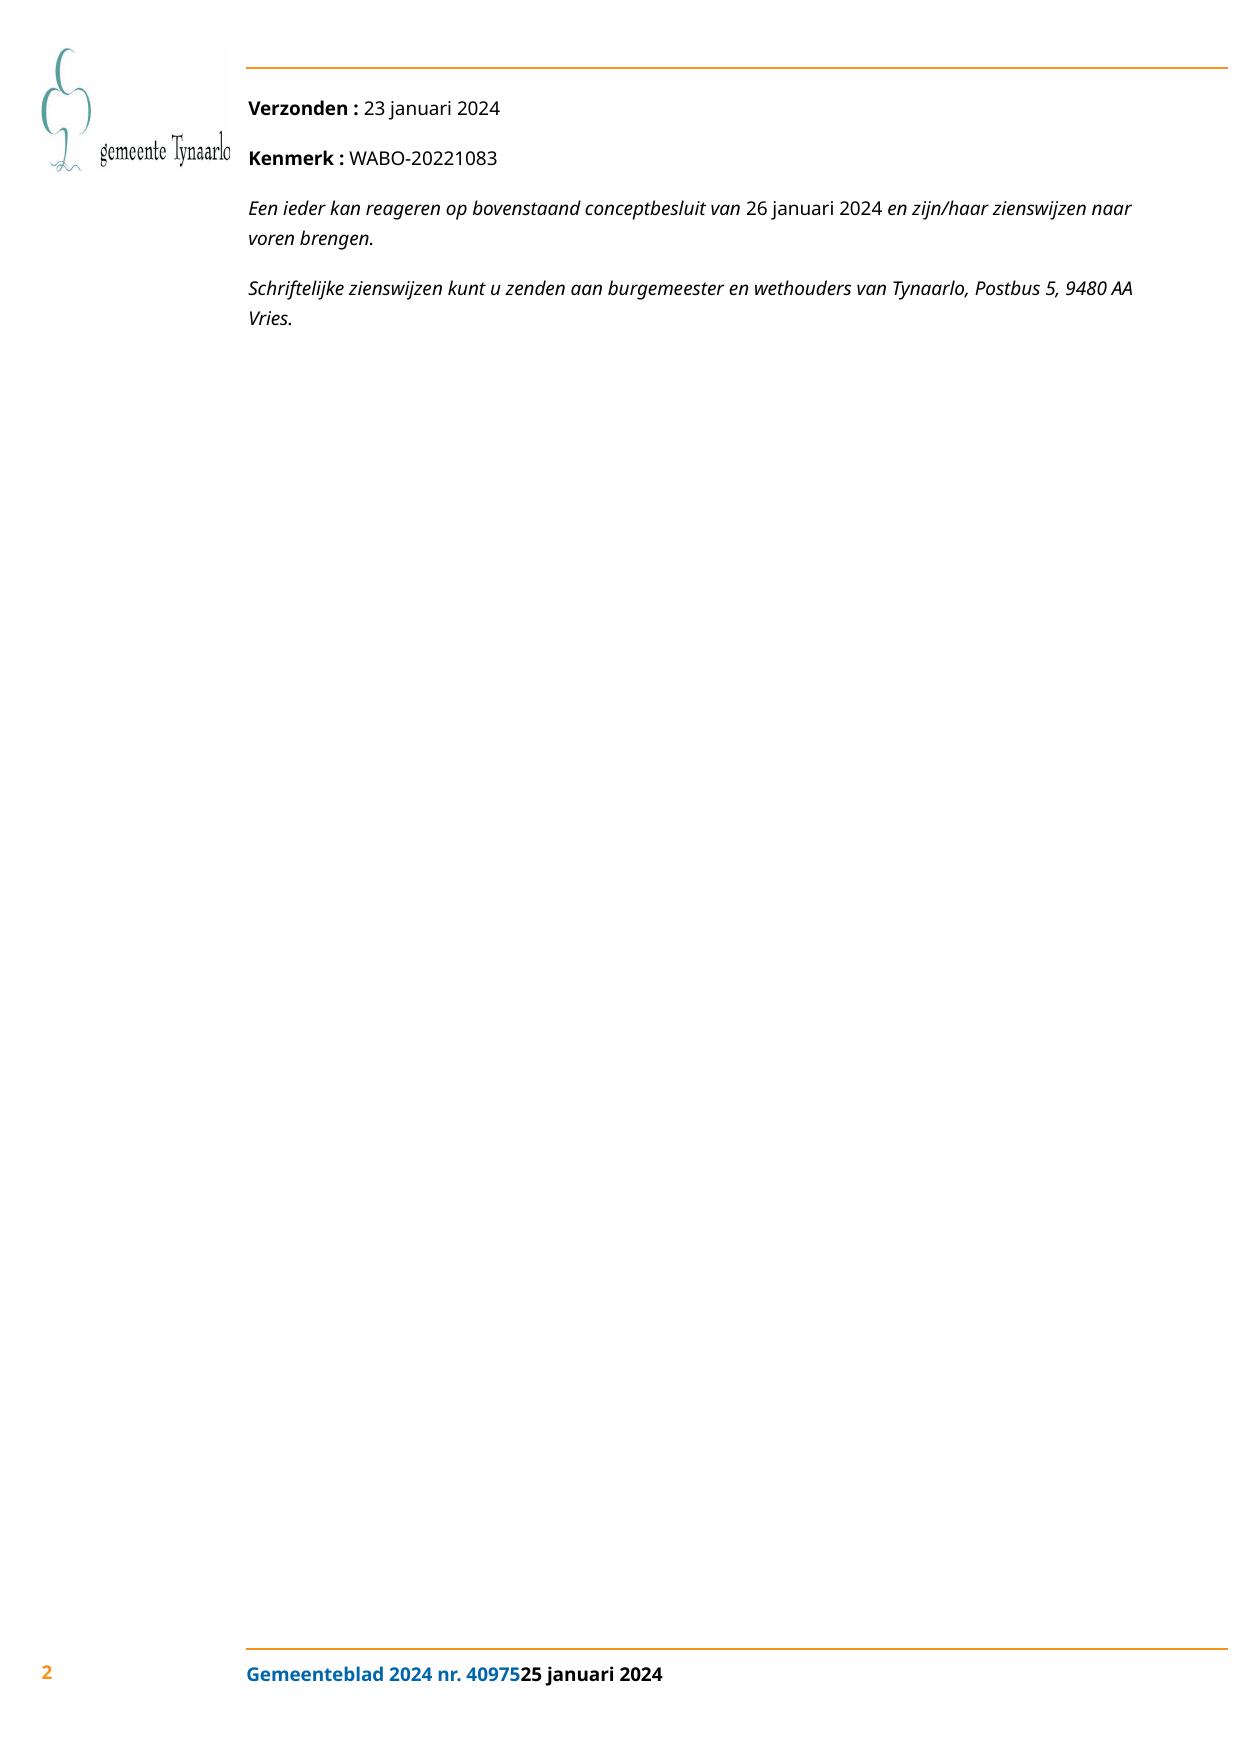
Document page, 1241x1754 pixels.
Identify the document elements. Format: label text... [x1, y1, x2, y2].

text Schriftelijke zienswijzen kunt u zenden aan burgemeester en wethouders van Tynaarlo, Postbus 5, 9480 AA Vries. [248, 276, 1152, 331]
text Kenmerk : WABO-20221083 [248, 145, 1152, 171]
picture [41, 47, 231, 172]
text Verzonden : 23 januari 2024 [248, 95, 1152, 121]
text Een ieder kan reageren op bovenstaand conceptbesluit van 26 januari 2024 en zijn/haar zienswijzen naar voren brengen. [248, 196, 1152, 251]
